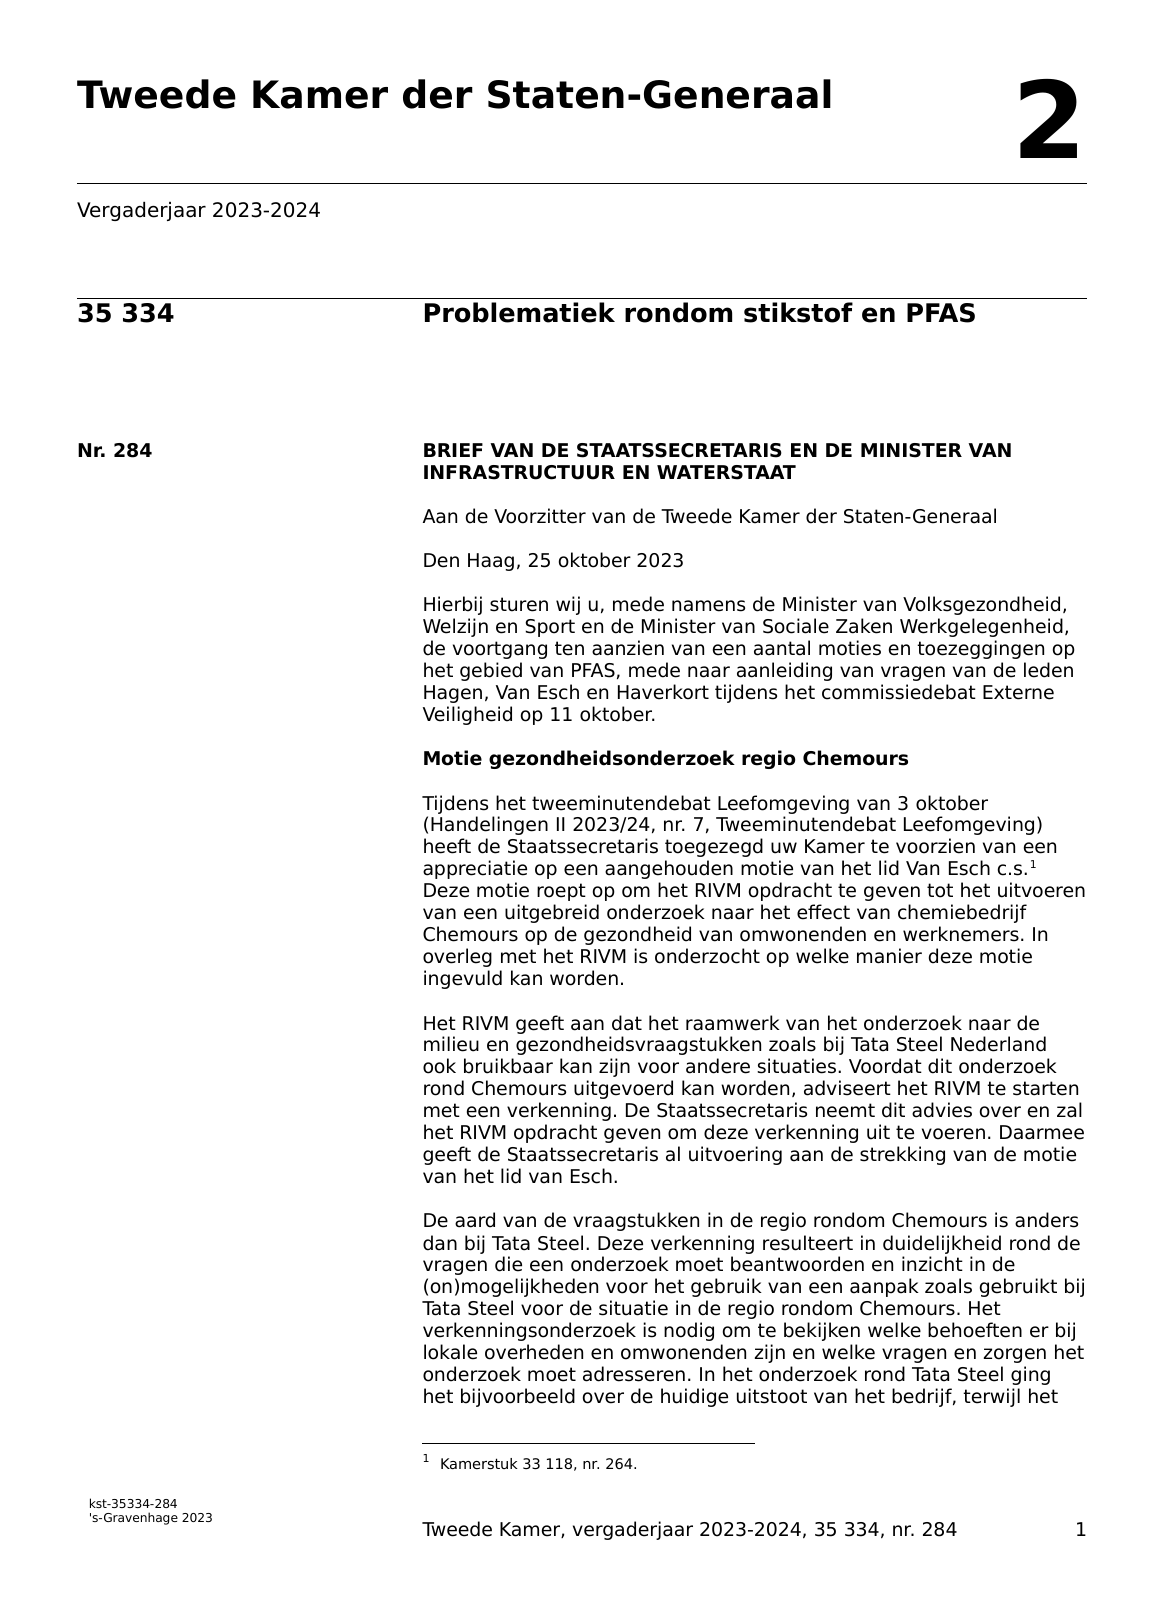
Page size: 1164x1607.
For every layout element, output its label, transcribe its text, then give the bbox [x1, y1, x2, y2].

table_header 2 [886, 59, 1087, 183]
subtitle Nr. 284 BRIEF VAN DE STAATSSECRETARIS EN DE MINISTER VAN INFRASTRUCTUUR EN WATERSTAAT [77, 440, 1087, 484]
text Het RIVM geeft aan dat het raamwerk van het onderzoek naar de milieu en gezondheidsvraagstukken zoals bij Tata Steel Nederland ook bruikbaar kan zijn voor andere situaties. Voordat dit onderzoek rond Chemours uitgevoerd kan worden, adviseert het RIVM te starten met een verkenning. De Staatssecretaris neemt dit advies over en zal het RIVM opdracht geven om deze verkenning uit te voeren. Daarmee geeft de Staatssecretaris al uitvoering aan de strekking van de motie van het lid van Esch. [422, 1012, 1087, 1188]
subtitle 35 334 Problematiek rondom stikstof en PFAS [77, 299, 1087, 329]
text Aan de Voorzitter van de Tweede Kamer der Staten-Generaal [422, 506, 1087, 528]
text Den Haag, 25 oktober 2023 [422, 550, 1087, 572]
text Hierbij sturen wij u, mede namens de Minister van Volksgezondheid, Welzijn en Sport en de Minister van Sociale Zaken Werkgelegenheid, de voortgang ten aanzien van een aantal moties en toezeggingen op het gebied van PFAS, mede naar aanleiding van vragen van de leden Hagen, Van Esch en Haverkort tijdens het commissiedebat Externe Veiligheid op 11 oktober. [422, 594, 1087, 726]
text kst-35334-284 [88, 1497, 323, 1511]
text Tijdens het tweeminutendebat Leefomgeving van 3 oktober (Handelingen II 2023/24, nr. 7, Tweeminutendebat Leefomgeving) heeft de Staatssecretaris toegezegd uw Kamer te voorzien van een appreciatie op een aangehouden motie van het lid Van Esch c.s. Deze motie roept op om het RIVM opdracht te geven tot het uitvoeren van een uitgebreid onderzoek naar het effect van chemiebedrijf Chemours op de gezondheid van omwonenden en werknemers. In overleg met het RIVM is onderzocht op welke manier deze motie ingevuld kan worden. [422, 792, 1087, 990]
table_header Tweede Kamer der Staten-Generaal [77, 59, 886, 183]
table_cell Vergaderjaar 2023-2024 [77, 184, 1087, 298]
subtitle Motie gezondheidsonderzoek regio Chemours [422, 748, 1087, 770]
text 's-Gravenhage 2023 [88, 1511, 323, 1525]
text Kamerstuk 33 118, nr. 264. [422, 1452, 1087, 1474]
text De aard van de vraagstukken in de regio rondom Chemours is anders dan bij Tata Steel. Deze verkenning resulteert in duidelijkheid rond de vragen die een onderzoek moet beantwoorden en inzicht in de (on)mogelijkheden voor het gebruik van een aanpak zoals gebruikt bij Tata Steel voor de situatie in de regio rondom Chemours. Het verkenningsonderzoek is nodig om te bekijken welke behoeften er bij lokale overheden en omwonenden zijn en welke vragen en zorgen het onderzoek moet adresseren. In het onderzoek rond Tata Steel ging het bijvoorbeeld over de huidige uitstoot van het bedrijf, terwijl het [422, 1210, 1087, 1408]
